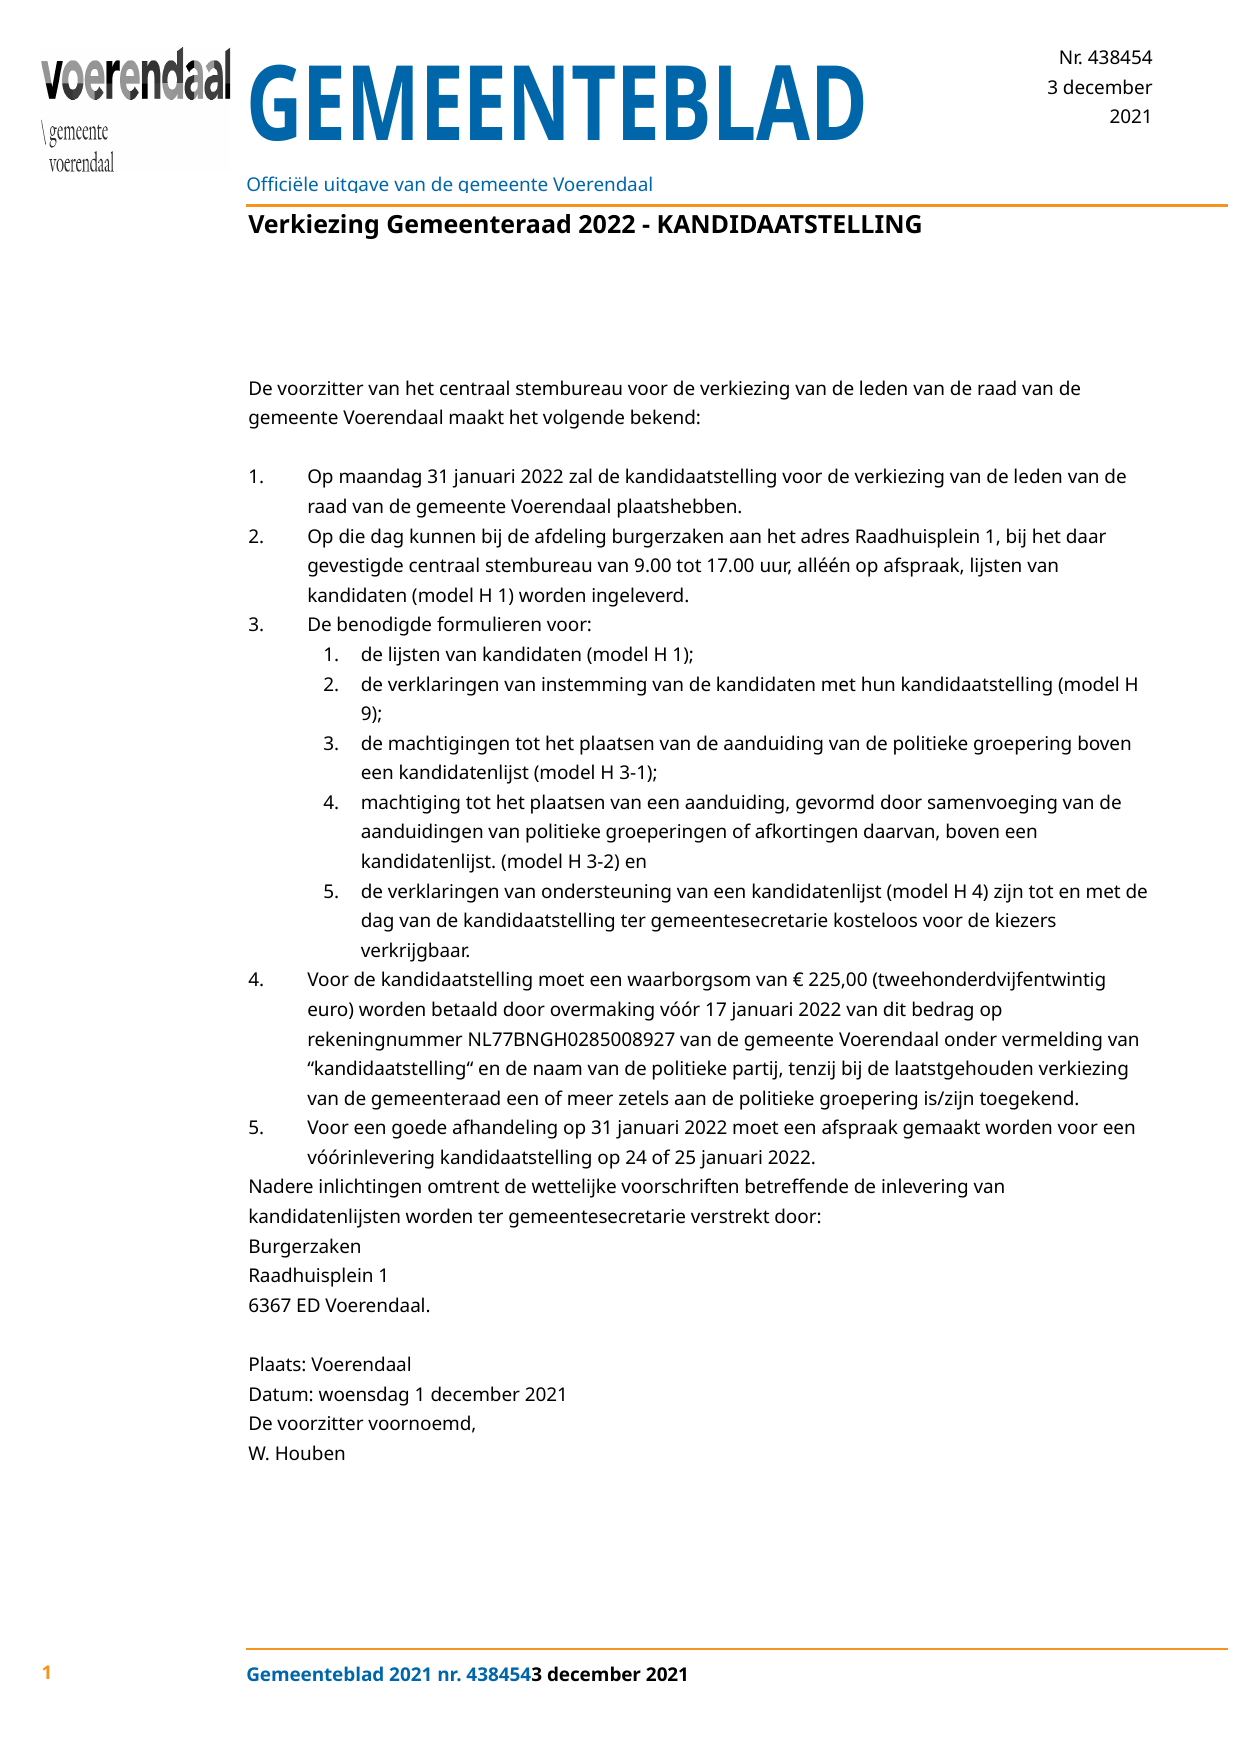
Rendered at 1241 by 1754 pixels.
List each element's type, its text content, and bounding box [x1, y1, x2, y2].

picture [41, 47, 231, 172]
text Raadhuisplein 1 [248, 1262, 1152, 1288]
list de lijsten van kandidaten (model H 1); [323, 641, 1152, 667]
text Datum: woensdag 1 december 2021 [248, 1381, 1152, 1406]
list Voor de kandidaatstelling moet een waarborgsom van € 225,00 (tweehonderdvijfentwintig euro) worden betaald door overmaking vóór 17 januari 2022 van dit bedrag op rekeningnummer NL77BNGH0285008927 van de gemeente Voerendaal onder vermelding van “kandidaatstelling“ en de naam van de politieke partij, tenzij bij de laatstgehouden verkiezing van de gemeenteraad een of meer zetels aan de politieke groepering is/zijn toegekend. [248, 967, 1152, 1111]
text De voorzitter van het centraal stembureau voor de verkiezing van de leden van de raad van de gemeente Voerendaal maakt het volgende bekend: [248, 375, 1152, 430]
list De benodigde formulieren voor: [248, 612, 1152, 637]
text De voorzitter voornoemd, [248, 1410, 1152, 1436]
list Voor een goede afhandeling op 31 januari 2022 moet een afspraak gemaakt worden voor een vóórinlevering kandidaatstelling op 24 of 25 januari 2022. [248, 1114, 1152, 1170]
list machtiging tot het plaatsen van een aanduiding, gevormd door samenvoeging van de aanduidingen van politieke groeperingen of afkortingen daarvan, boven een kandidatenlijst. (model H 3-2) en [323, 789, 1152, 874]
list Op die dag kunnen bij de afdeling burgerzaken aan het adres Raadhuisplein 1, bij het daar gevestigde centraal stembureau van 9.00 tot 17.00 uur, alléén op afspraak, lijsten van kandidaten (model H 1) worden ingeleverd. [248, 523, 1152, 608]
list de verklaringen van ondersteuning van een kandidatenlijst (model H 4) zijn tot en met de dag van de kandidaatstelling ter gemeentesecretarie kosteloos voor de kiezers verkrijgbaar. [323, 878, 1152, 963]
text Nadere inlichtingen omtrent de wettelijke voorschriften betreffende de inlevering van kandidatenlijsten worden ter gemeentesecretarie verstrekt door: [248, 1174, 1152, 1229]
list de machtigingen tot het plaatsen van de aanduiding van de politieke groepering boven een kandidatenlijst (model H 3-1); [323, 730, 1152, 785]
text Verkiezing Gemeenteraad 2022 - KANDIDAATSTELLING [248, 207, 1152, 241]
text W. Houben [248, 1440, 1152, 1466]
list Op maandag 31 januari 2022 zal de kandidaatstelling voor de verkiezing van de leden van de raad van de gemeente Voerendaal plaatshebben. [248, 464, 1152, 519]
text Plaats: Voerendaal [248, 1351, 1152, 1377]
text 6367 ED Voerendaal. [248, 1292, 1152, 1318]
text Burgerzaken [248, 1233, 1152, 1258]
list de verklaringen van instemming van de kandidaten met hun kandidaatstelling (model H 9); [323, 671, 1152, 726]
